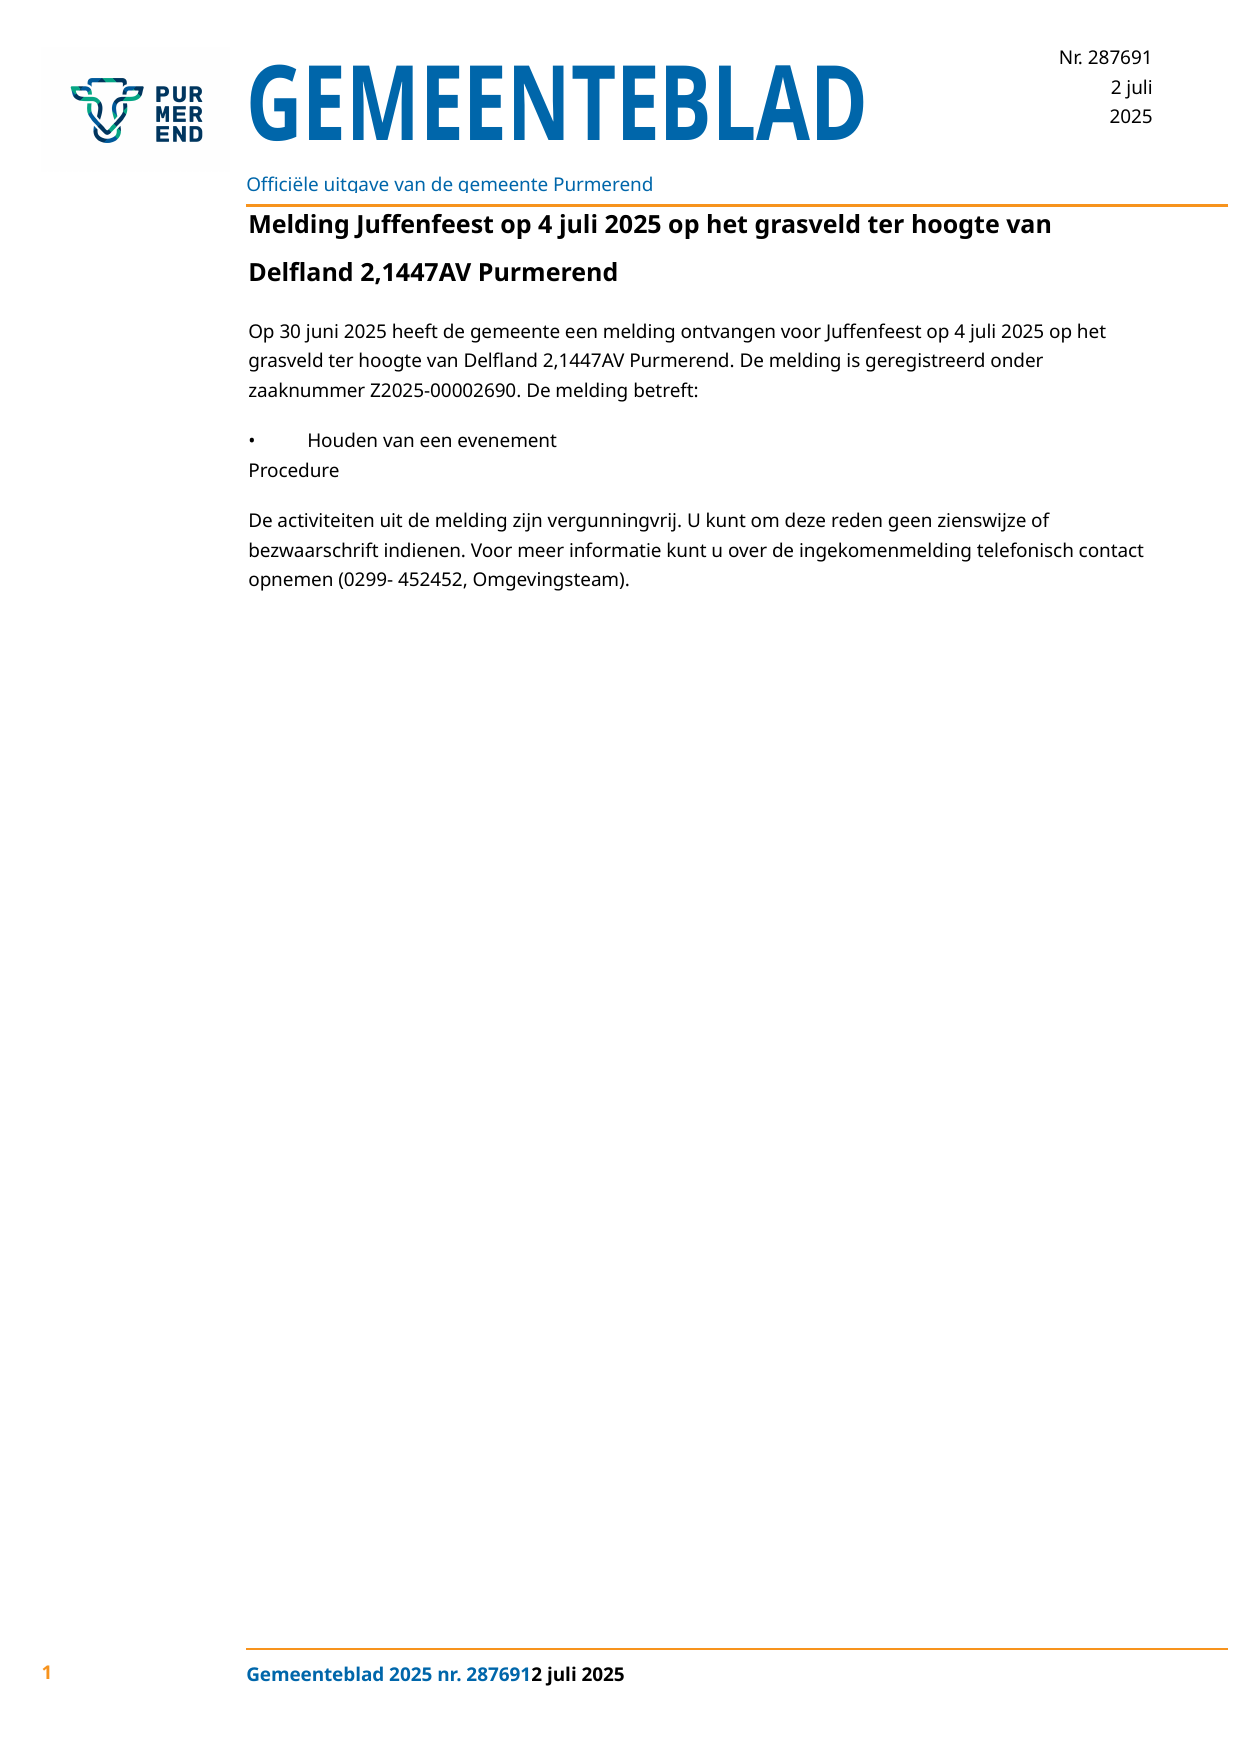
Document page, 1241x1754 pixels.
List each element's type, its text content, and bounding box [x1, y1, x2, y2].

picture [41, 47, 231, 172]
list Houden van een evenement [248, 427, 1152, 453]
text De activiteiten uit de melding zijn vergunningvrij. U kunt om deze reden geen zienswijze of bezwaarschrift indienen. Voor meer informatie kunt u over de ingekomenmelding telefonisch contact opnemen (0299- 452452, Omgevingsteam). [248, 507, 1152, 592]
text Procedure [248, 457, 1152, 483]
text Melding Juffenfeest op 4 juli 2025 op het grasveld ter hoogte van Delfland 2,1447AV Purmerend [248, 207, 1152, 288]
text Op 30 juni 2025 heeft de gemeente een melding ontvangen voor Juffenfeest op 4 juli 2025 op het grasveld ter hoogte van Delfland 2,1447AV Purmerend. De melding is geregistreerd onder zaaknummer Z2025-00002690. De melding betreft: [248, 318, 1152, 403]
